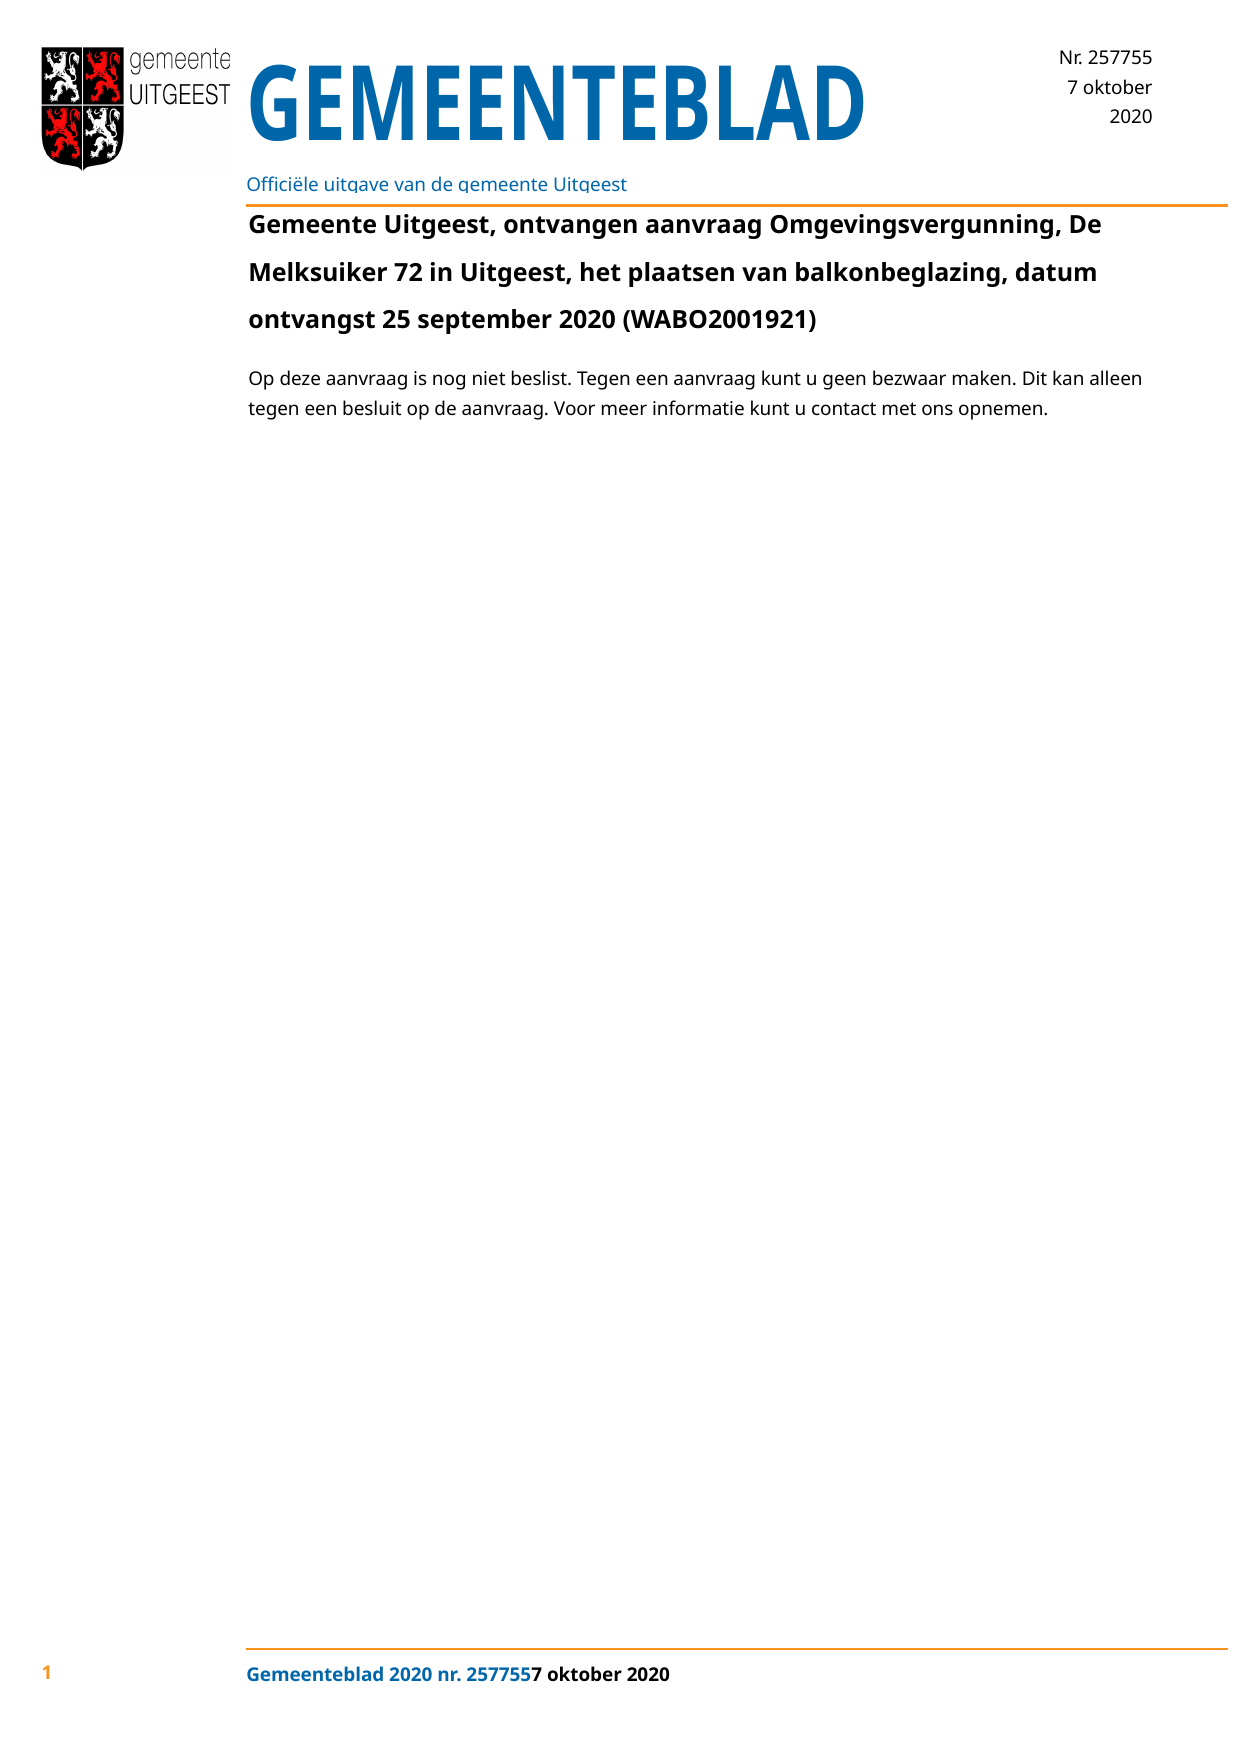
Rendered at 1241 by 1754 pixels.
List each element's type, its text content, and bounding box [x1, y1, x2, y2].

picture [41, 47, 231, 172]
text Gemeente Uitgeest, ontvangen aanvraag Omgevingsvergunning, De Melksuiker 72 in Uitgeest, het plaatsen van balkonbeglazing, datum ontvangst 25 september 2020 (WABO2001921) [248, 207, 1152, 336]
text Op deze aanvraag is nog niet beslist. Tegen een aanvraag kunt u geen bezwaar maken. Dit kan alleen tegen een besluit op de aanvraag. Voor meer informatie kunt u contact met ons opnemen. [248, 366, 1152, 421]
